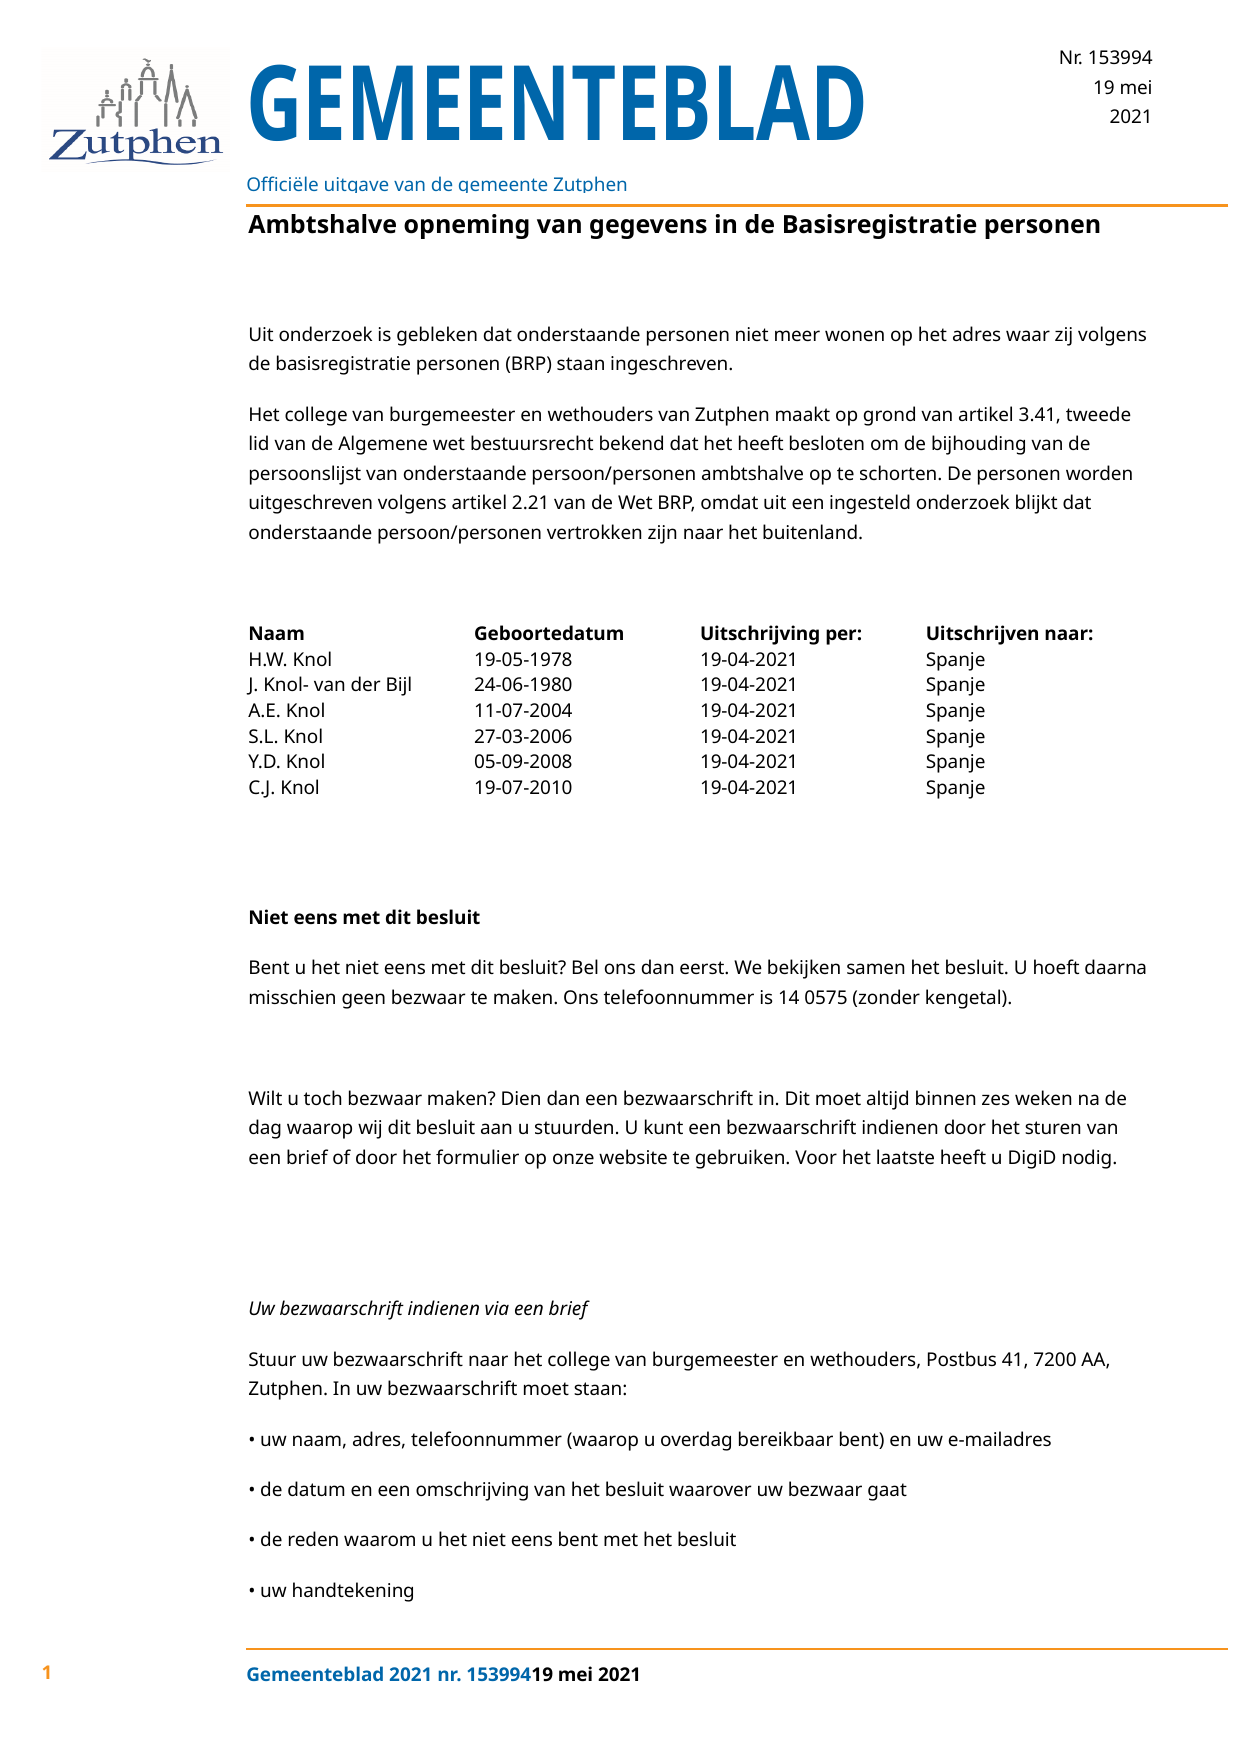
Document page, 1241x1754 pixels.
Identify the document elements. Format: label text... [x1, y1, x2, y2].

table_cell 19-04-2021 [700, 697, 926, 723]
text Niet eens met dit besluit [248, 904, 1152, 930]
table_cell 19-04-2021 [700, 774, 926, 800]
table_cell 19-04-2021 [700, 723, 926, 749]
picture [41, 47, 231, 172]
text • de datum en een omschrijving van het besluit waarover uw bezwaar gaat [248, 1476, 1152, 1502]
table_cell S.L. Knol [248, 723, 474, 749]
table_cell 19-07-2010 [474, 774, 700, 800]
table_cell Spanje [926, 697, 1152, 723]
text Uit onderzoek is gebleken dat onderstaande personen niet meer wonen op het adres waar zij volgens de basisregistratie personen (BRP) staan ingeschreven. [248, 321, 1152, 376]
table_header Naam [248, 620, 474, 646]
table_header Uitschrijving per: [700, 620, 926, 646]
text Wilt u toch bezwaar maken? Dien dan een bezwaarschrift in. Dit moet altijd binnen zes weken na de dag waarop wij dit besluit aan u stuurden. U kunt een bezwaarschrift indienen door het sturen van een brief of door het formulier op onze website te gebruiken. Voor het laatste heeft u DigiD nodig. [248, 1085, 1152, 1170]
table_cell H.W. Knol [248, 646, 474, 671]
table_cell 19-04-2021 [700, 749, 926, 774]
table_cell 19-05-1978 [474, 646, 700, 671]
table_cell C.J. Knol [248, 774, 474, 800]
table_cell Spanje [926, 671, 1152, 697]
text Bent u het niet eens met dit besluit? Bel ons dan eerst. We bekijken samen het besluit. U hoeft daarna misschien geen bezwaar te maken. Ons telefoonnummer is 14 0575 (zonder kengetal). [248, 954, 1152, 1010]
table_header Uitschrijven naar: [926, 620, 1152, 646]
table_cell 19-04-2021 [700, 646, 926, 671]
table_header Geboortedatum [474, 620, 700, 646]
table_cell 19-04-2021 [700, 671, 926, 697]
table_cell Spanje [926, 723, 1152, 749]
text • uw handtekening [248, 1577, 1152, 1603]
table_cell A.E. Knol [248, 697, 474, 723]
table_cell 11-07-2004 [474, 697, 700, 723]
text Ambtshalve opneming van gegevens in de Basisregistratie personen [248, 207, 1152, 241]
text • de reden waarom u het niet eens bent met het besluit [248, 1527, 1152, 1552]
table_cell 05-09-2008 [474, 749, 700, 774]
text Stuur uw bezwaarschrift naar het college van burgemeester en wethouders, Postbus 41, 7200 AA, Zutphen. In uw bezwaarschrift moet staan: [248, 1346, 1152, 1401]
table_cell Y.D. Knol [248, 749, 474, 774]
table_cell Spanje [926, 774, 1152, 800]
table_cell 24-06-1980 [474, 671, 700, 697]
text • uw naam, adres, telefoonnummer (waarop u overdag bereikbaar bent) en uw e-mailadres [248, 1426, 1152, 1452]
table_cell J. Knol- van der Bijl [248, 671, 474, 697]
table_cell Spanje [926, 749, 1152, 774]
table_cell 27-03-2006 [474, 723, 700, 749]
text Uw bezwaarschrift indienen via een brief [248, 1295, 1152, 1321]
table_cell Spanje [926, 646, 1152, 671]
text Het college van burgemeester en wethouders van Zutphen maakt op grond van artikel 3.41, tweede lid van de Algemene wet bestuursrecht bekend dat het heeft besloten om de bijhouding van de persoonslijst van onderstaande persoon/personen ambtshalve op te schorten. De personen worden uitgeschreven volgens artikel 2.21 van de Wet BRP, omdat uit een ingesteld onderzoek blijkt dat onderstaande persoon/personen vertrokken zijn naar het buitenland. [248, 401, 1152, 545]
